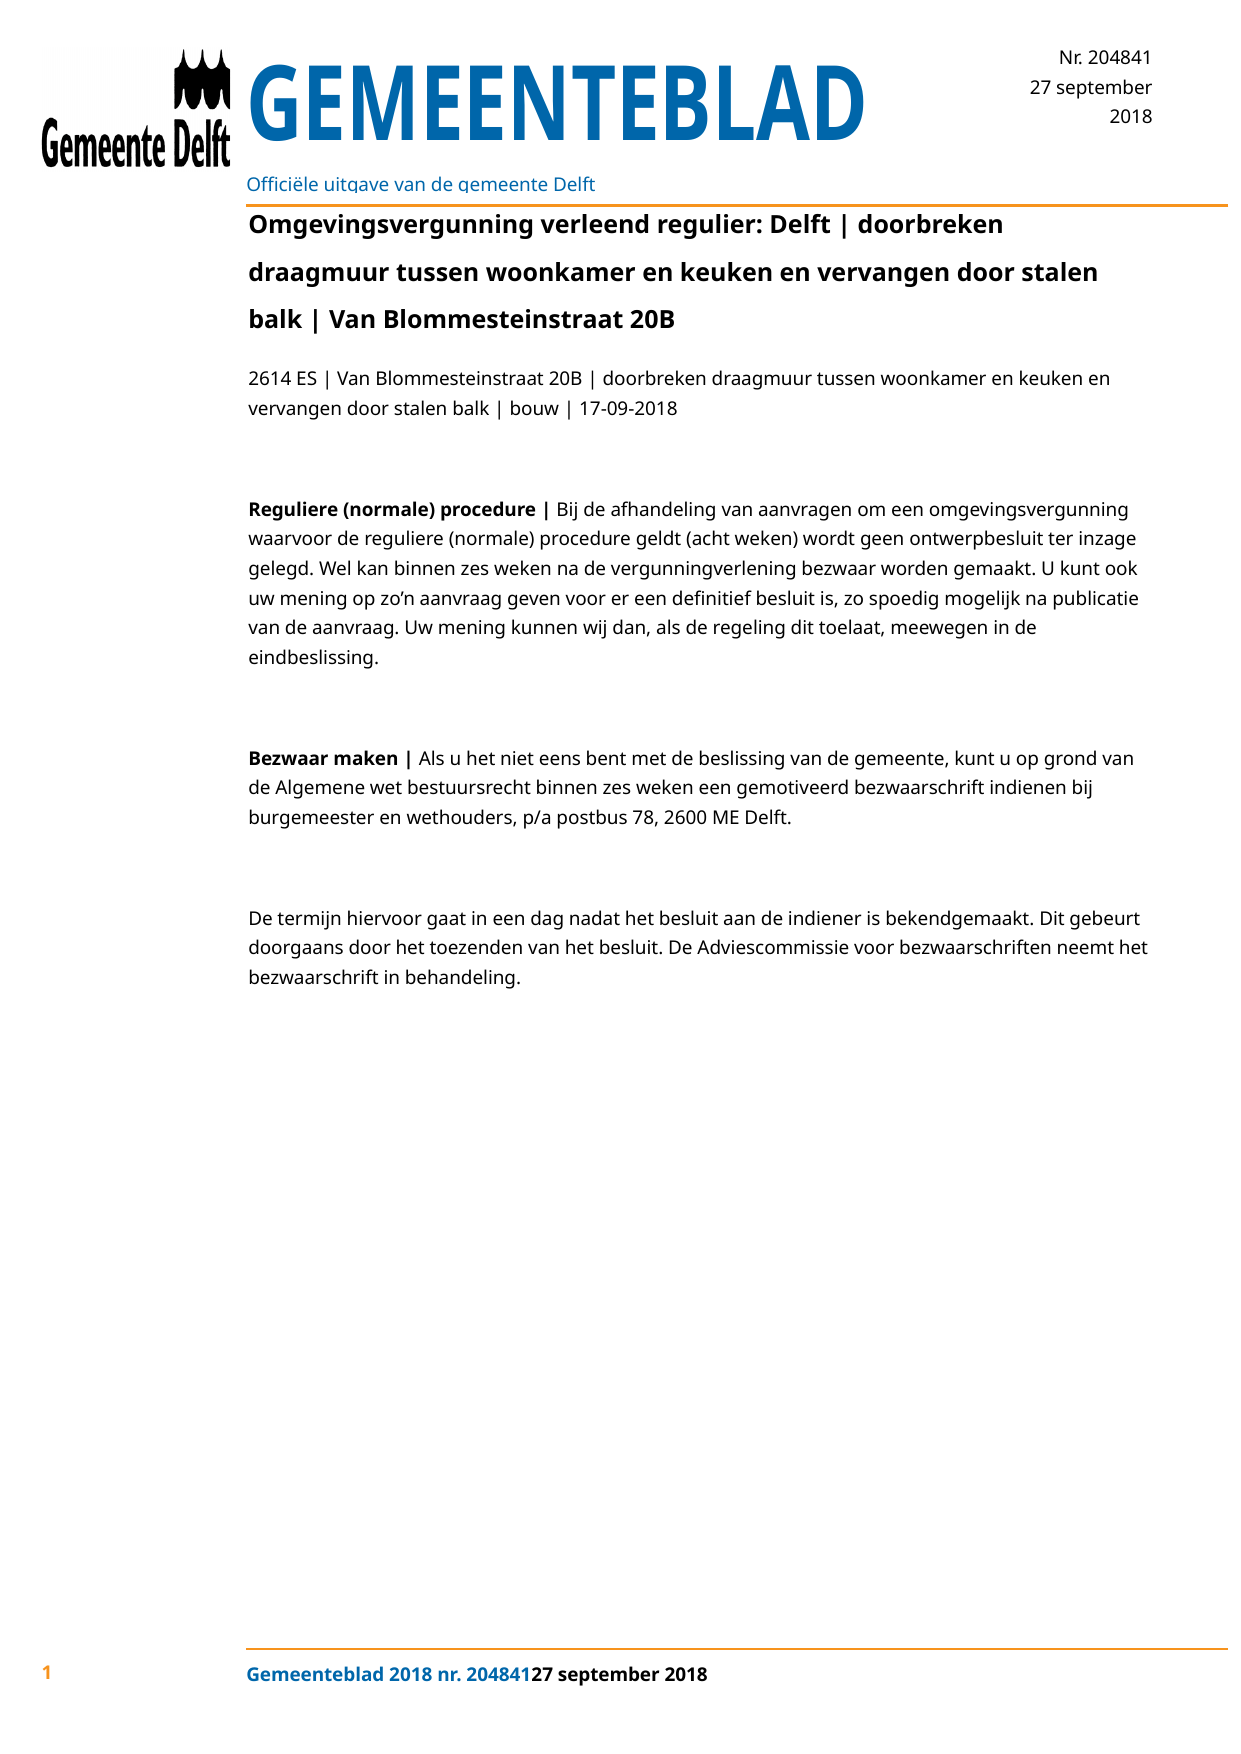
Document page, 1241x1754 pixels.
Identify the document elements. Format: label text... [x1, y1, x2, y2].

text Bezwaar maken | Als u het niet eens bent met de beslissing van de gemeente, kunt u op grond van de Algemene wet bestuursrecht binnen zes weken een gemotiveerd bezwaarschrift indienen bij burgemeester en wethouders, p/a postbus 78, 2600 ME Delft. [248, 745, 1152, 829]
text 2614 ES | Van Blommesteinstraat 20B | doorbreken draagmuur tussen woonkamer en keuken en vervangen door stalen balk | bouw | 17-09-2018 [248, 366, 1152, 421]
text Reguliere (normale) procedure | Bij de afhandeling van aanvragen om een omgevingsvergunning waarvoor de reguliere (normale) procedure geldt (acht weken) wordt geen ontwerpbesluit ter inzage gelegd. Wel kan binnen zes weken na de vergunningverlening bezwaar worden gemaakt. U kunt ook uw mening op zo’n aanvraag geven voor er een definitief besluit is, zo spoedig mogelijk na publicatie van de aanvraag. Uw mening kunnen wij dan, als de regeling dit toelaat, meewegen in de eindbeslissing. [248, 496, 1152, 669]
picture [41, 47, 231, 172]
text De termijn hiervoor gaat in een dag nadat het besluit aan de indiener is bekendgemaakt. Dit gebeurt doorgaans door het toezenden van het besluit. De Adviescommissie voor bezwaarschriften neemt het bezwaarschrift in behandeling. [248, 905, 1152, 989]
text Omgevingsvergunning verleend regulier: Delft | doorbreken draagmuur tussen woonkamer en keuken en vervangen door stalen balk | Van Blommesteinstraat 20B [248, 207, 1152, 336]
